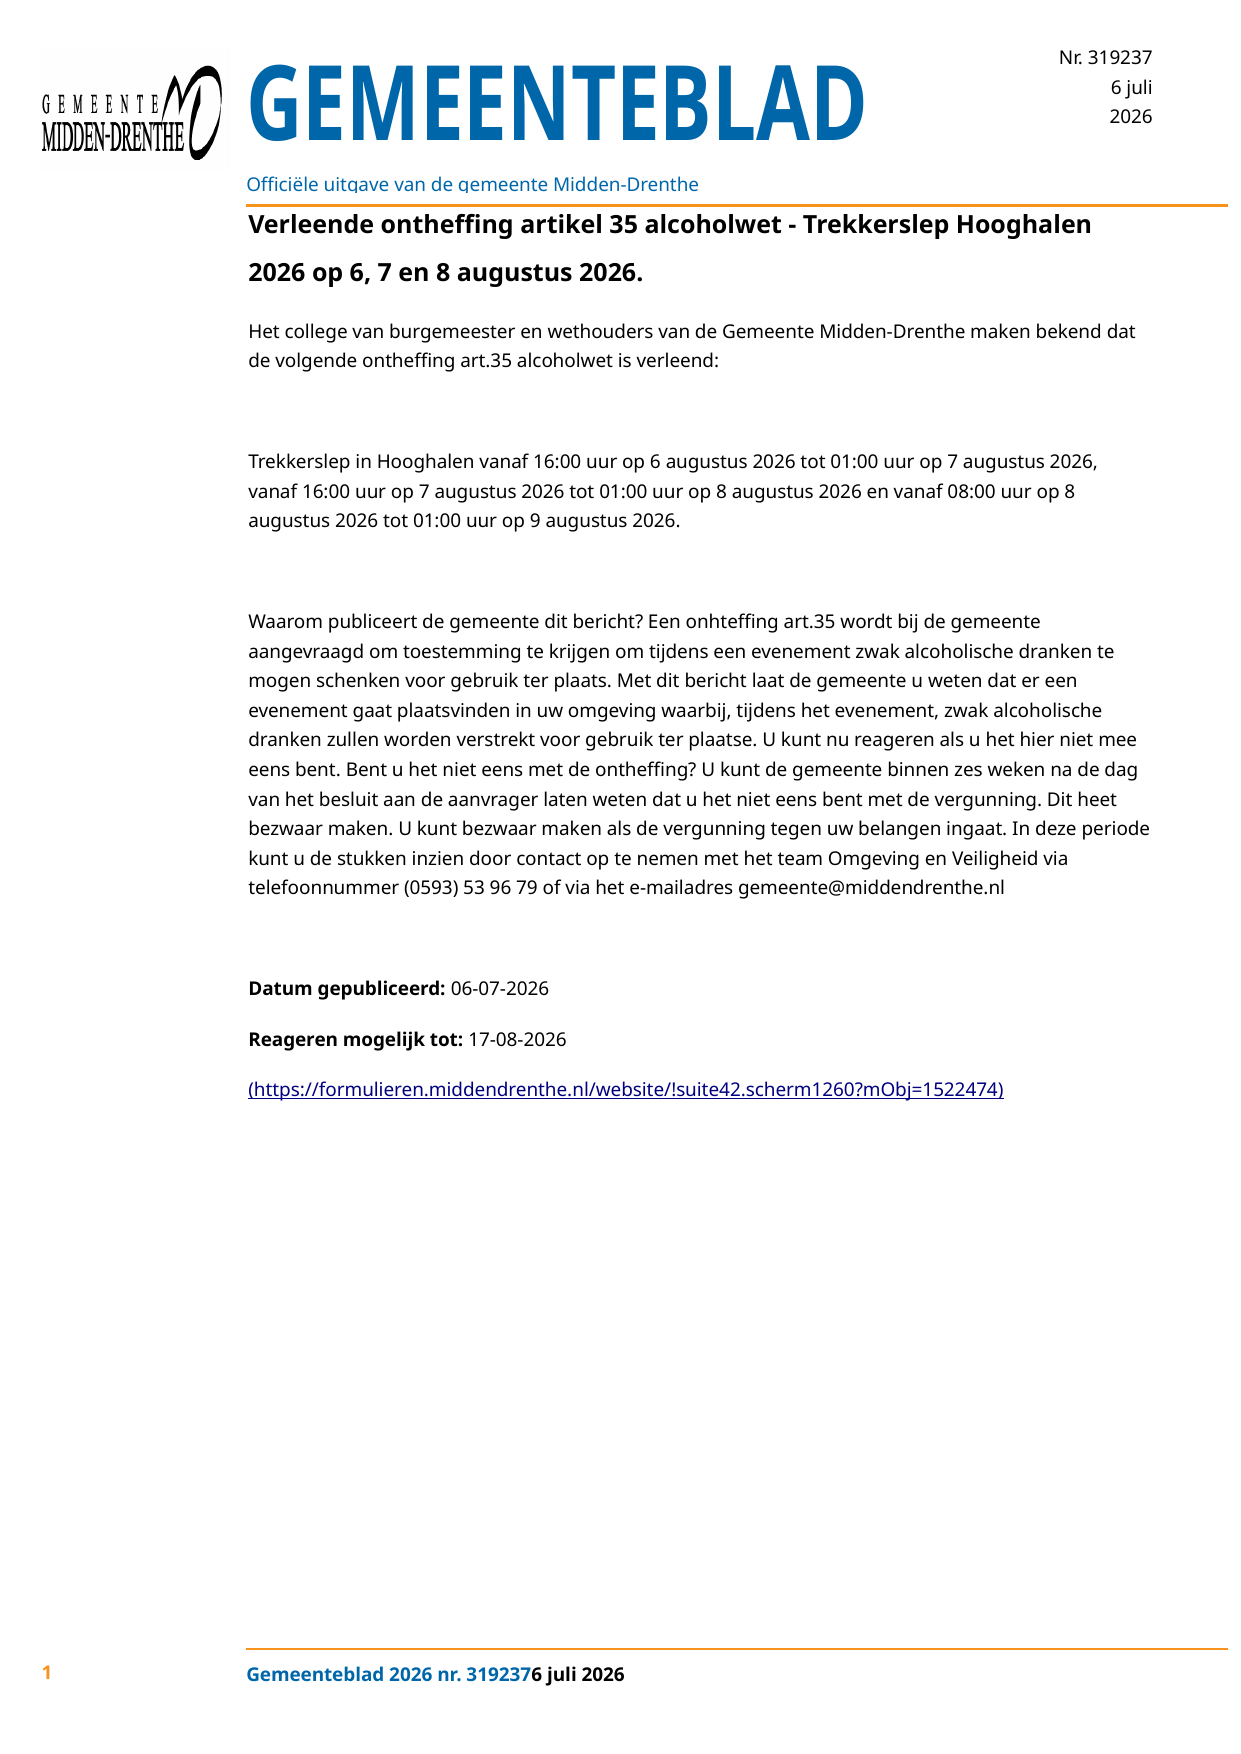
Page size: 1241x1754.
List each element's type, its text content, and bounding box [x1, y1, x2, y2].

text Datum gepubliceerd: 06-07-2026 [248, 975, 1152, 1001]
text Waarom publiceert de gemeente dit bericht? Een onhteffing art.35 wordt bij de gemeente aangevraagd om toestemming te krijgen om tijdens een evenement zwak alcoholische dranken te mogen schenken voor gebruik ter plaats. Met dit bericht laat de gemeente u weten dat er een evenement gaat plaatsvinden in uw omgeving waarbij, tijdens het evenement, zwak alcoholische dranken zullen worden verstrekt voor gebruik ter plaatse. U kunt nu reageren als u het hier niet mee eens bent. Bent u het niet eens met de ontheffing? U kunt de gemeente binnen zes weken na de dag van het besluit aan de aanvrager laten weten dat u het niet eens bent met de vergunning. Dit heet bezwaar maken. U kunt bezwaar maken als de vergunning tegen uw belangen ingaat. In deze periode kunt u de stukken inzien door contact op te nemen met het team Omgeving en Veiligheid via telefoonnummer (0593) 53 96 79 of via het e-mailadres gemeente@middendrenthe.nl [248, 608, 1152, 900]
text Trekkerslep in Hooghalen vanaf 16:00 uur op 6 augustus 2026 tot 01:00 uur op 7 augustus 2026, vanaf 16:00 uur op 7 augustus 2026 tot 01:00 uur op 8 augustus 2026 en vanaf 08:00 uur op 8 augustus 2026 tot 01:00 uur op 9 augustus 2026. [248, 448, 1152, 533]
text Verleende ontheffing artikel 35 alcoholwet - Trekkerslep Hooghalen 2026 op 6, 7 en 8 augustus 2026. [248, 207, 1152, 288]
text (https://formulieren.middendrenthe.nl/website/!suite42.scherm1260?mObj=1522474) [248, 1076, 1152, 1102]
picture [41, 47, 231, 172]
text Het college van burgemeester en wethouders van de Gemeente Midden-Drenthe maken bekend dat de volgende ontheffing art.35 alcoholwet is verleend: [248, 318, 1152, 373]
text Reageren mogelijk tot: 17-08-2026 [248, 1026, 1152, 1052]
